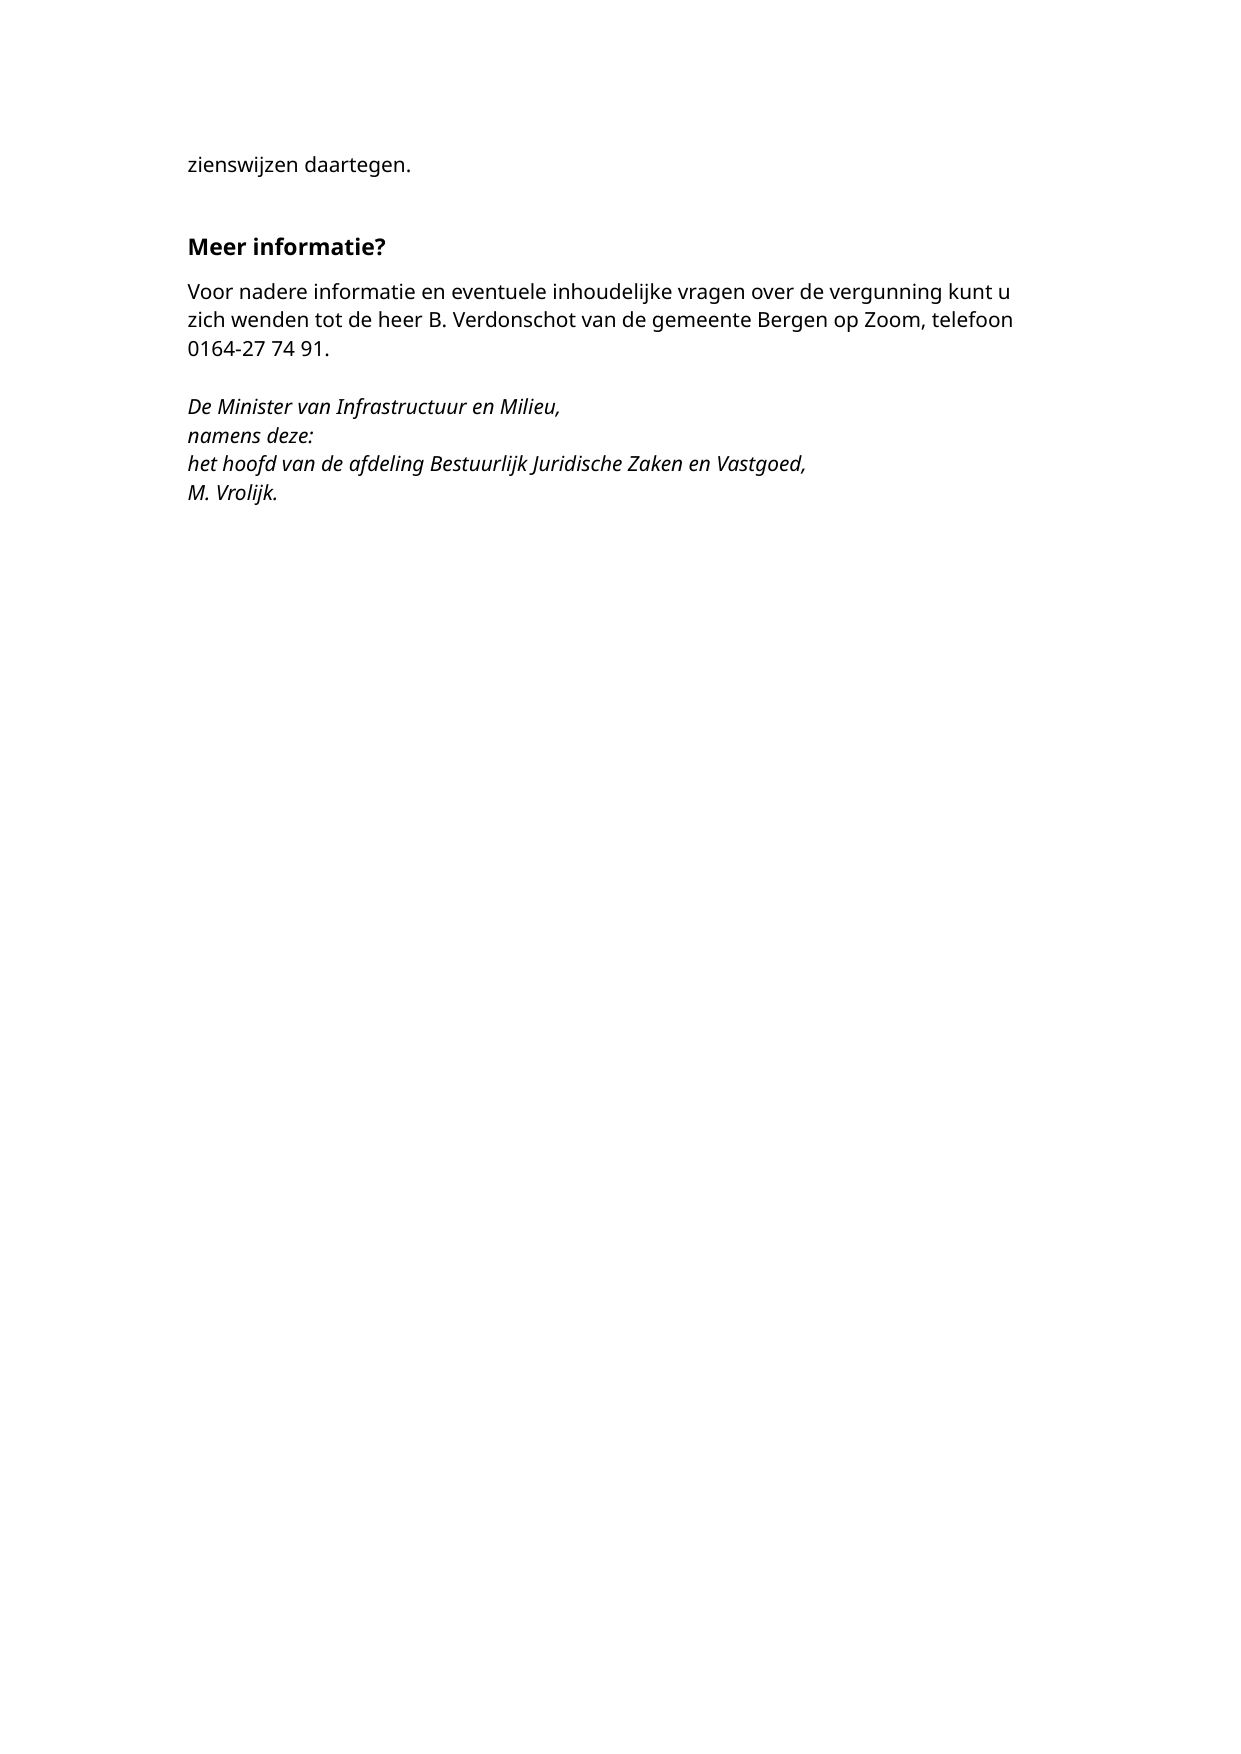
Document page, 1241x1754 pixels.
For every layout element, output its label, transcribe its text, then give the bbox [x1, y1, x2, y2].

text M. Vrolijk. [187, 478, 1053, 506]
text namens deze: [187, 421, 1053, 449]
text Voor nadere informatie en eventuele inhoudelijke vragen over de vergunning kunt u zich wenden tot de heer B. Verdonschot van de gemeente Bergen op Zoom, telefoon 0164-27 74 91. [187, 277, 1053, 362]
text De Minister van Infrastructuur en Milieu, [187, 392, 1053, 421]
text zienswijzen daartegen. [187, 150, 1053, 178]
text het hoofd van de afdeling Bestuurlijk Juridische Zaken en Vastgoed, [187, 449, 1053, 478]
subtitle Meer informatie? [187, 231, 1053, 262]
